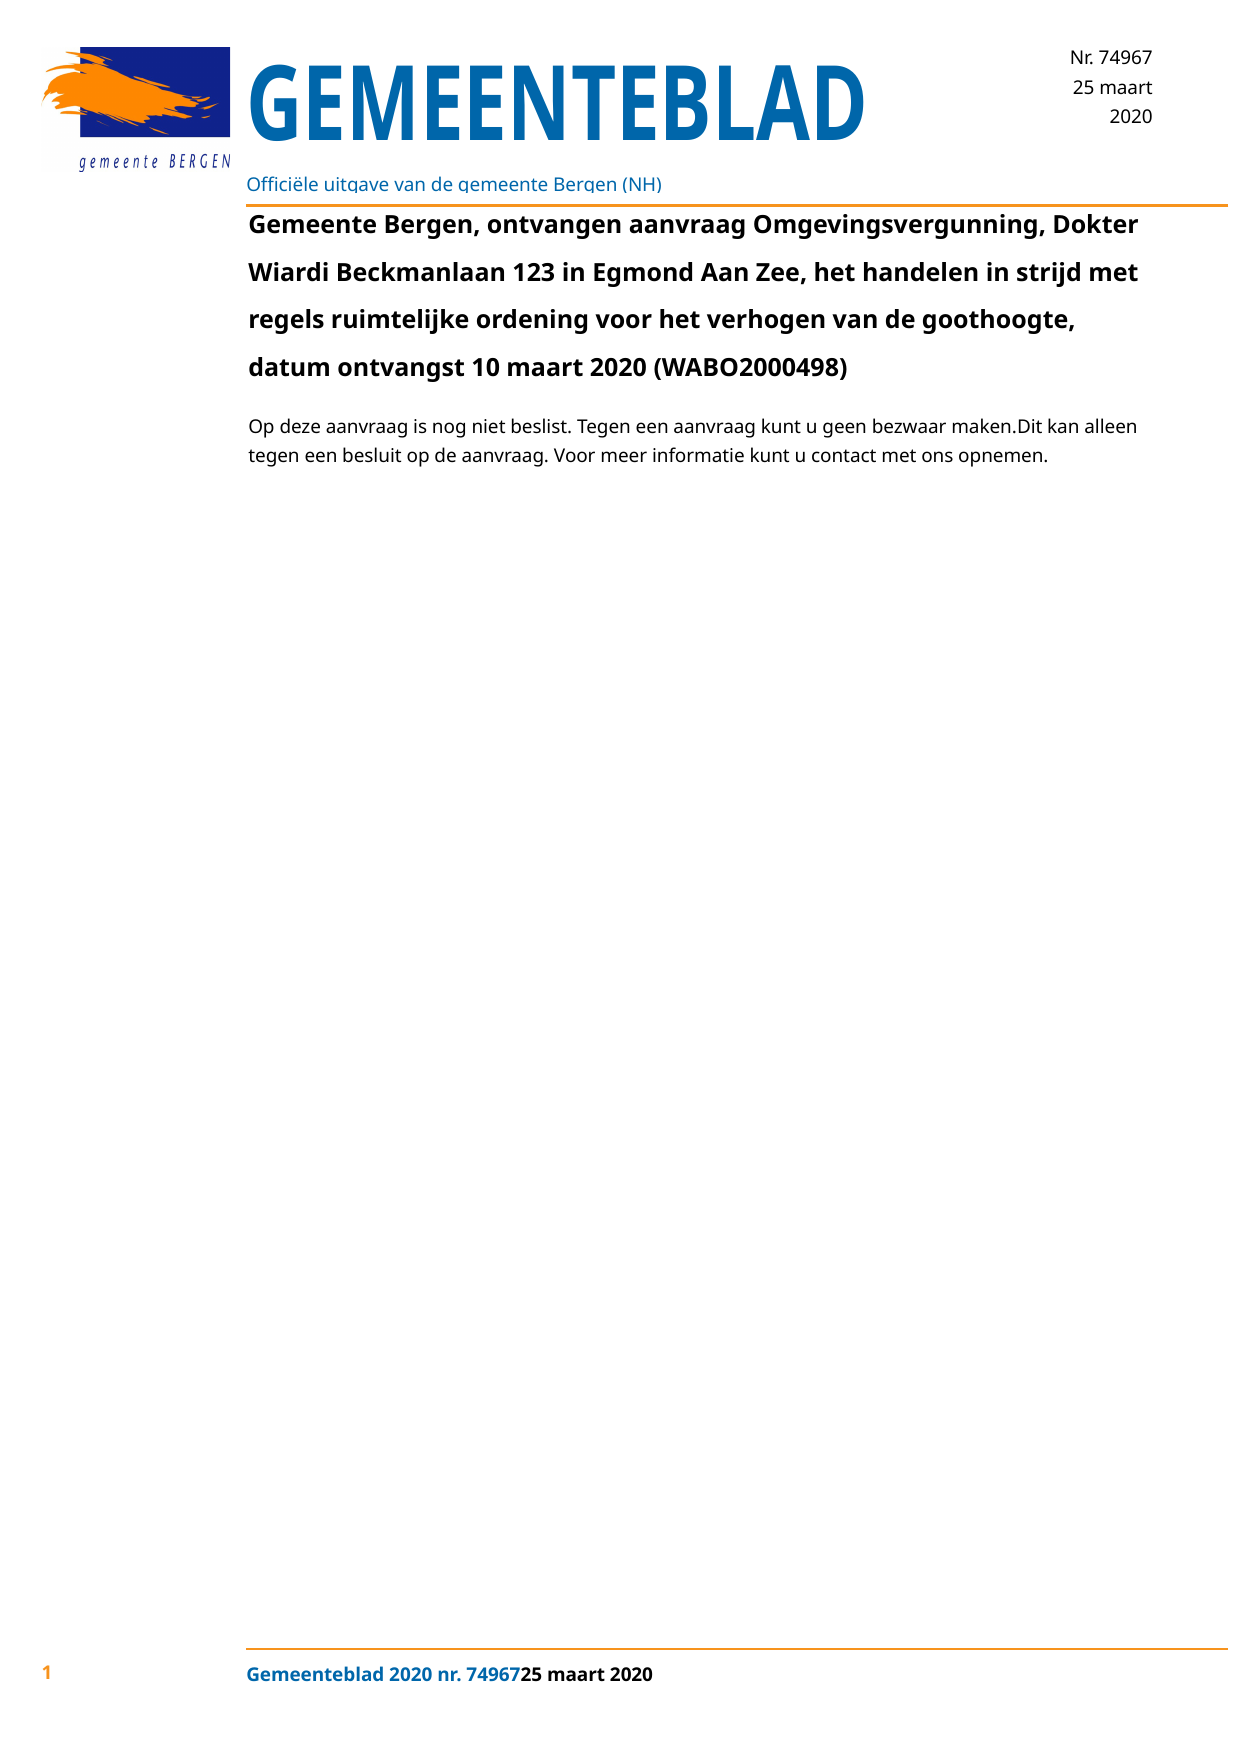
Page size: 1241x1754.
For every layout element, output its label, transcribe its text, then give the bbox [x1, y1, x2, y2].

text Op deze aanvraag is nog niet beslist. Tegen een aanvraag kunt u geen bezwaar maken.Dit kan alleen tegen een besluit op de aanvraag. Voor meer informatie kunt u contact met ons opnemen. [248, 413, 1152, 468]
picture [41, 47, 231, 172]
text Gemeente Bergen, ontvangen aanvraag Omgevingsvergunning, Dokter Wiardi Beckmanlaan 123 in Egmond Aan Zee, het handelen in strijd met regels ruimtelijke ordening voor het verhogen van de goothoogte, datum ontvangst 10 maart 2020 (WABO2000498) [248, 207, 1152, 384]
